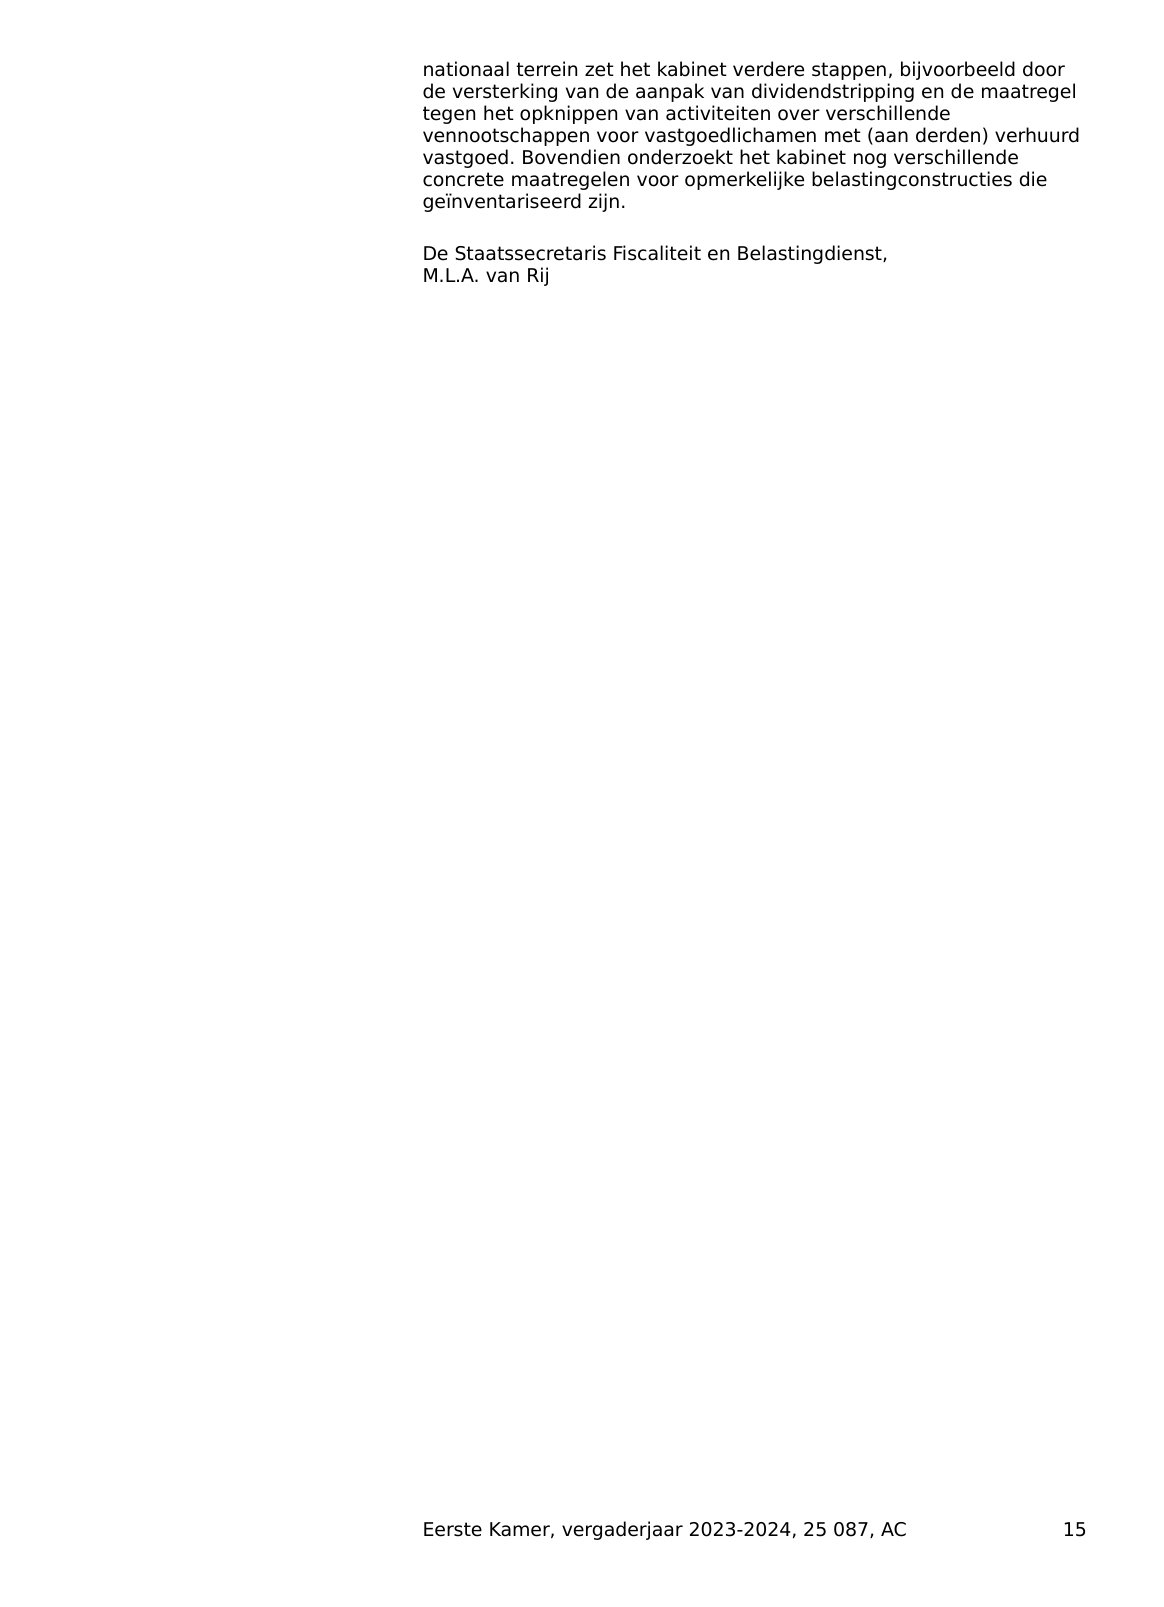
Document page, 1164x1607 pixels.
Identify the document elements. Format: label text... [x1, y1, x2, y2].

text nationaal terrein zet het kabinet verdere stappen, bijvoorbeeld door de versterking van de aanpak van dividendstripping en de maatregel tegen het opknippen van activiteiten over verschillende vennootschappen voor vastgoedlichamen met (aan derden) verhuurd vastgoed. Bovendien onderzoekt het kabinet nog verschillende concrete maatregelen voor opmerkelijke belastingconstructies die geïnventariseerd zijn. [422, 59, 1087, 213]
text De Staatssecretaris Fiscaliteit en Belastingdienst, M.L.A. van Rij [422, 243, 1087, 287]
